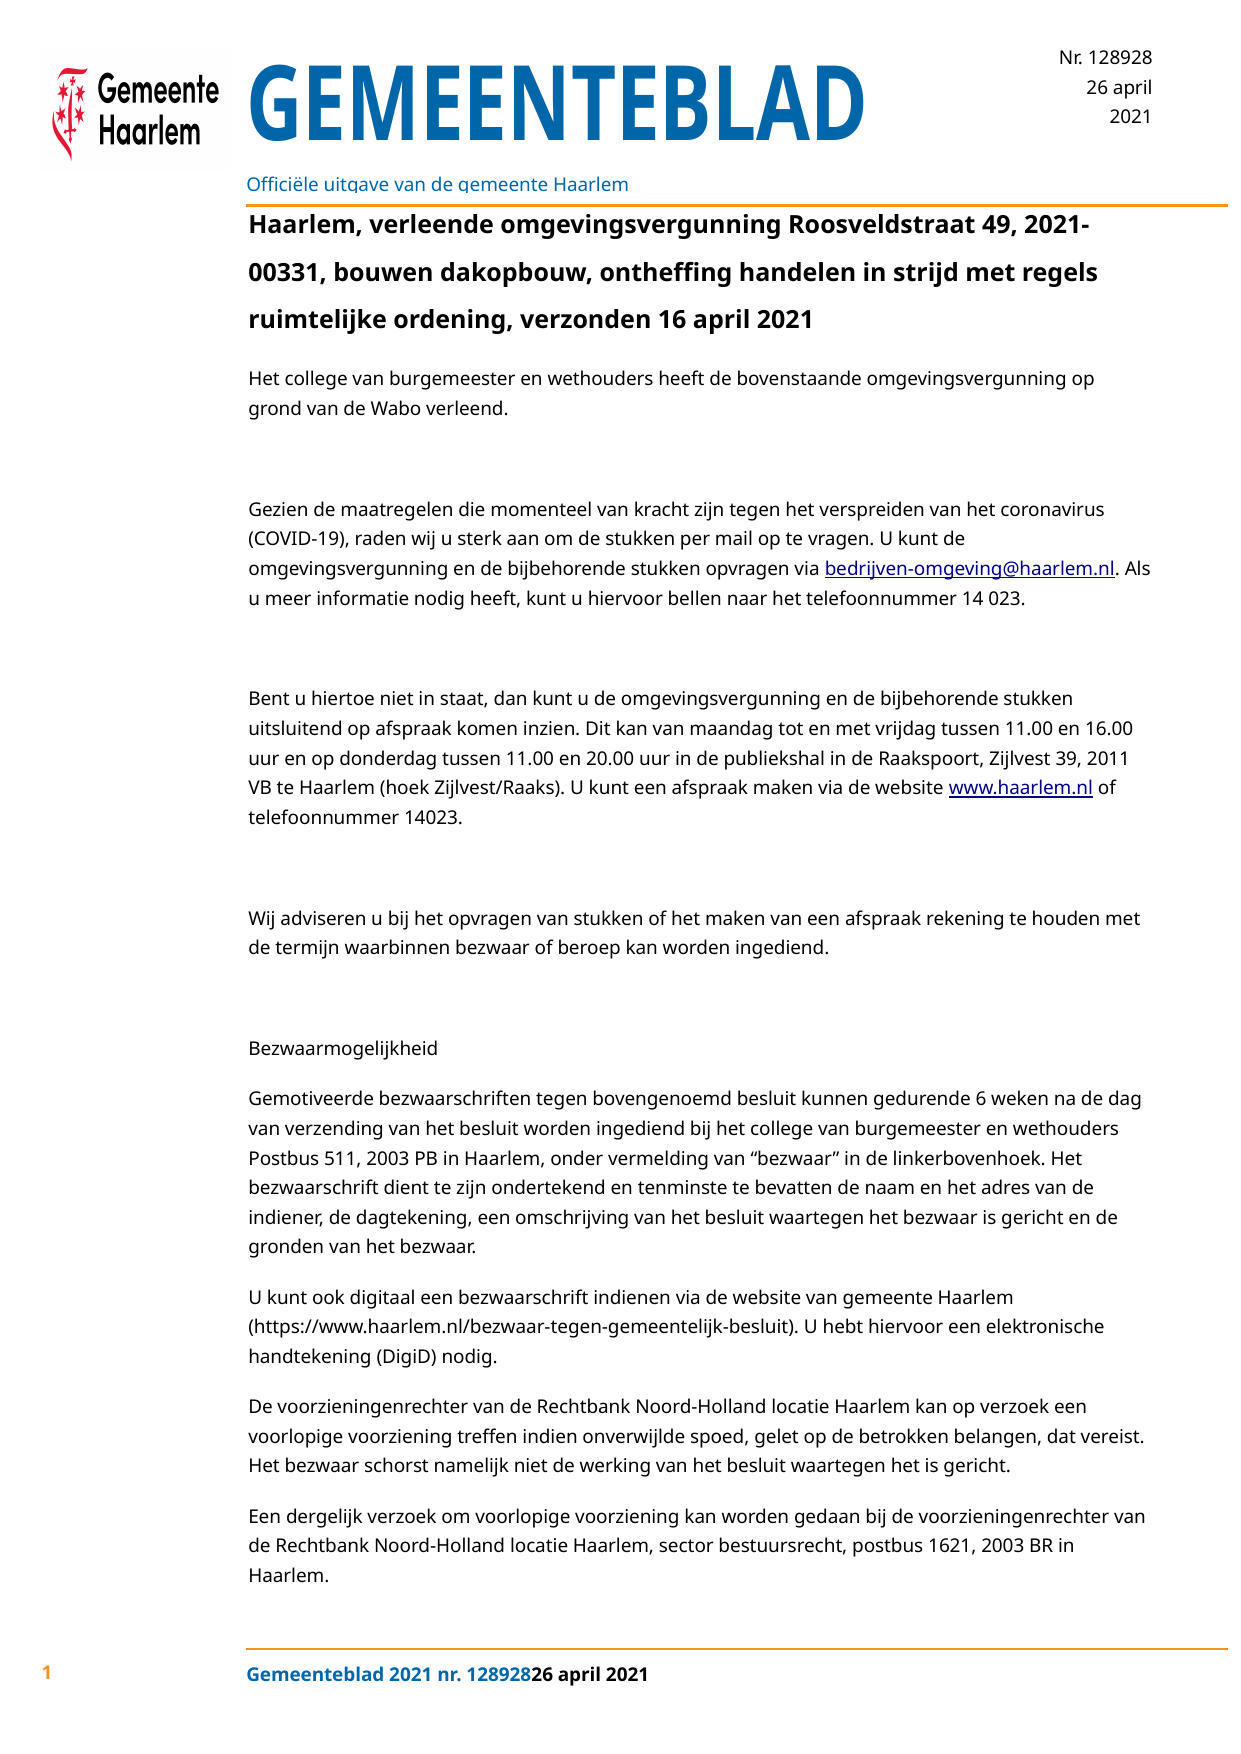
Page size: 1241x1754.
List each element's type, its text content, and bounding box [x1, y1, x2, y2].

text Gemotiveerde bezwaarschriften tegen bovengenoemd besluit kunnen gedurende 6 weken na de dag van verzending van het besluit worden ingediend bij het college van burgemeester en wethouders Postbus 511, 2003 PB in Haarlem, onder vermelding van “bezwaar” in de linkerbovenhoek. Het bezwaarschrift dient te zijn ondertekend en tenminste te bevatten de naam en het adres van de indiener, de dagtekening, een omschrijving van het besluit waartegen het bezwaar is gericht en de gronden van het bezwaar. [248, 1086, 1152, 1259]
text Bent u hiertoe niet in staat, dan kunt u de omgevingsvergunning en de bijbehorende stukken uitsluitend op afspraak komen inzien. Dit kan van maandag tot en met vrijdag tussen 11.00 en 16.00 uur en op donderdag tussen 11.00 en 20.00 uur in de publiekshal in de Raakspoort, Zijlvest 39, 2011 VB te Haarlem (hoek Zijlvest/Raaks). U kunt een afspraak maken via de website www.haarlem.nl of telefoonnummer 14023. [248, 686, 1152, 829]
text Gezien de maatregelen die momenteel van kracht zijn tegen het verspreiden van het coronavirus (COVID-19), raden wij u sterk aan om de stukken per mail op te vragen. U kunt de omgevingsvergunning en de bijbehorende stukken opvragen via bedrijven-omgeving@haarlem.nl. Als u meer informatie nodig heeft, kunt u hiervoor bellen naar het telefoonnummer 14 023. [248, 496, 1152, 610]
text Wij adviseren u bij het opvragen van stukken of het maken van een afspraak rekening te houden met de termijn waarbinnen bezwaar of beroep kan worden ingediend. [248, 905, 1152, 960]
text Een dergelijk verzoek om voorlopige voorziening kan worden gedaan bij de voorzieningenrechter van de Rechtbank Noord-Holland locatie Haarlem, sector bestuursrecht, postbus 1621, 2003 BR in Haarlem. [248, 1503, 1152, 1588]
text De voorzieningenrechter van de Rechtbank Noord-Holland locatie Haarlem kan op verzoek een voorlopige voorziening treffen indien onverwijlde spoed, gelet op de betrokken belangen, dat vereist. Het bezwaar schorst namelijk niet de werking van het besluit waartegen het is gericht. [248, 1393, 1152, 1478]
text Haarlem, verleende omgevingsvergunning Roosveldstraat 49, 2021-00331, bouwen dakopbouw, ontheffing handelen in strijd met regels ruimtelijke ordening, verzonden 16 april 2021 [248, 207, 1152, 336]
text Bezwaarmogelijkheid [248, 1035, 1152, 1061]
text Het college van burgemeester en wethouders heeft de bovenstaande omgevingsvergunning op grond van de Wabo verleend. [248, 366, 1152, 421]
picture [41, 47, 231, 172]
text U kunt ook digitaal een bezwaarschrift indienen via de website van gemeente Haarlem (https://www.haarlem.nl/bezwaar-tegen-gemeentelijk-besluit). U hebt hiervoor een elektronische handtekening (DigiD) nodig. [248, 1284, 1152, 1369]
